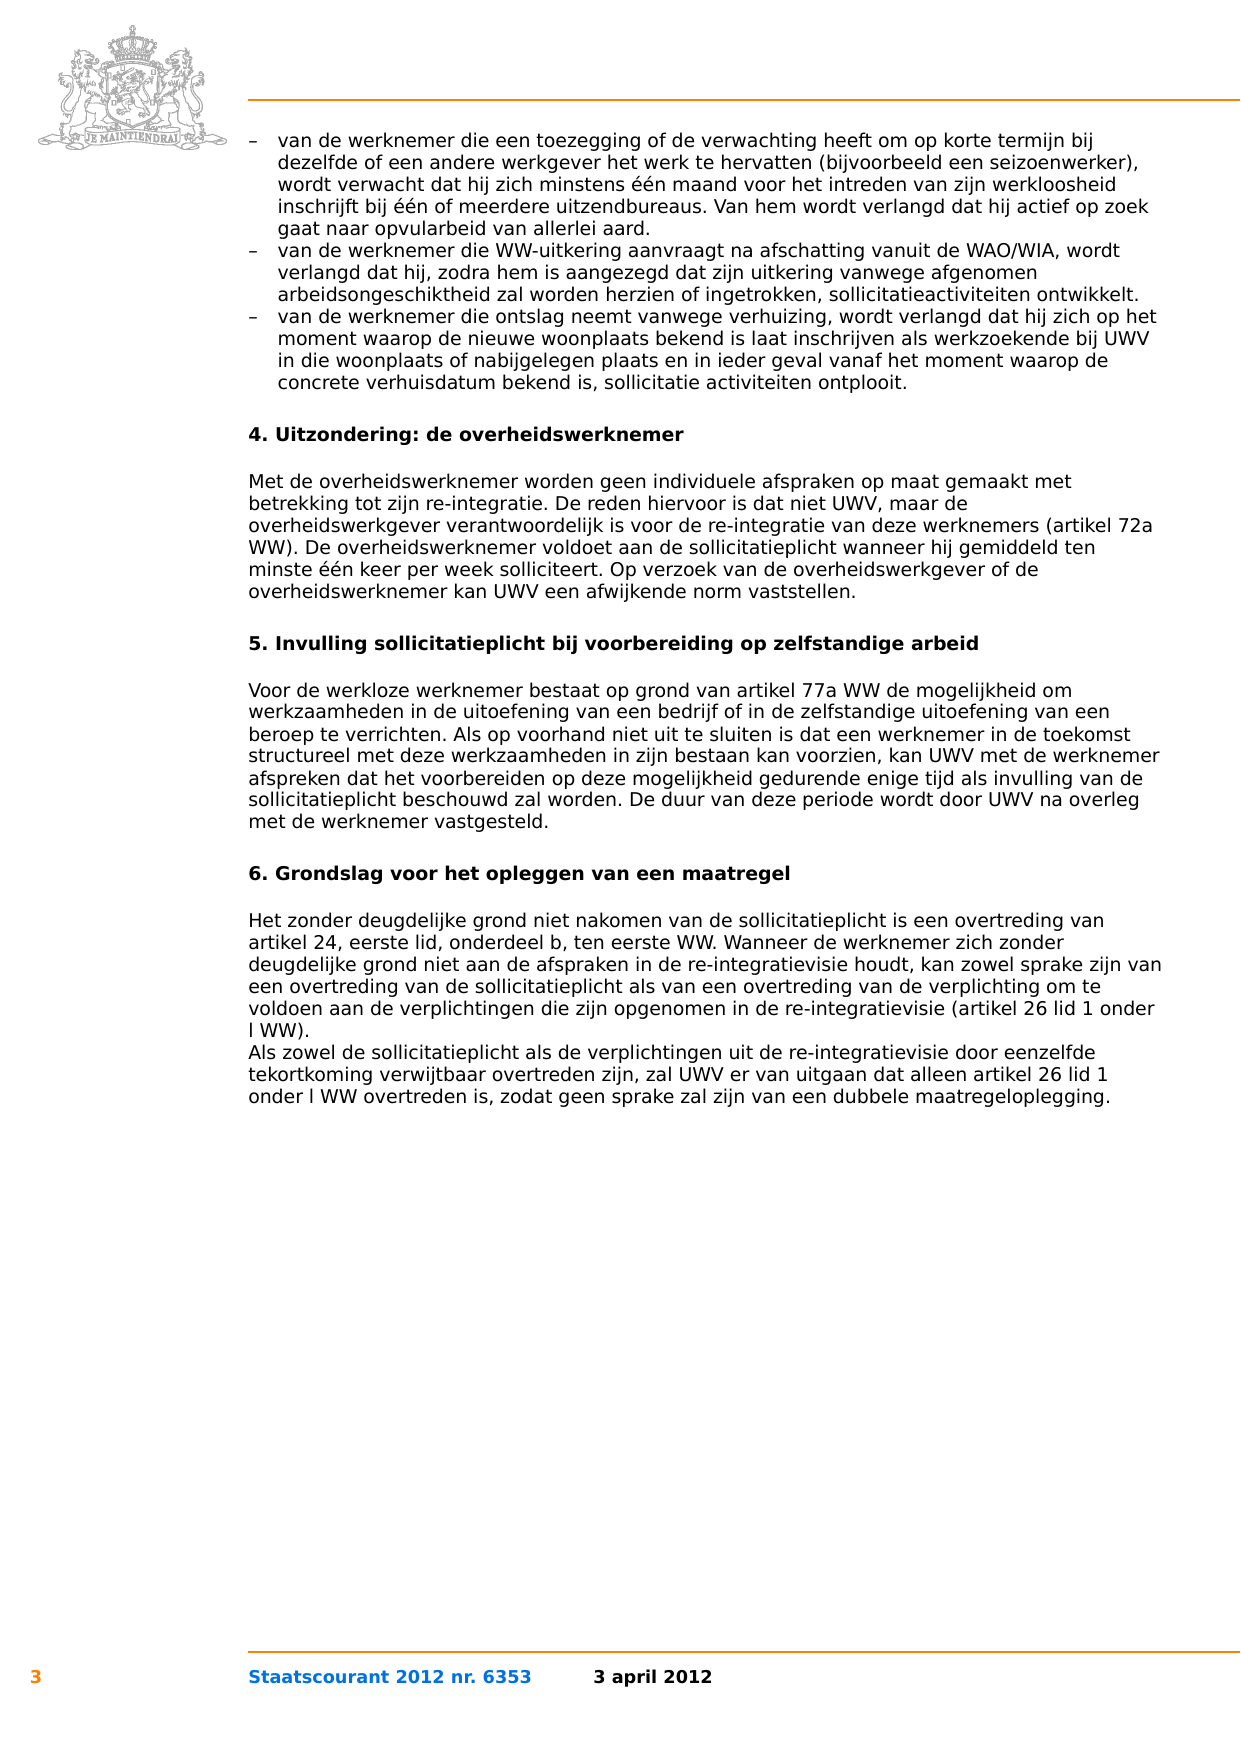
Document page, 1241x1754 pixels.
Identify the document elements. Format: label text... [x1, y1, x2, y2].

text – van de werknemer die een toezegging of de verwachting heeft om op korte termijn bij dezelfde of een andere werkgever het werk te hervatten (bijvoorbeeld een seizoenwerker), wordt verwacht dat hij zich minstens één maand voor het intreden van zijn werkloosheid inschrijft bij één of meerdere uitzendbureaus. Van hem wordt verlangd dat hij actief op zoek gaat naar opvularbeid van allerlei aard. [248, 130, 1163, 240]
text Met de overheidswerknemer worden geen individuele afspraken op maat gemaakt met betrekking tot zijn re-integratie. De reden hiervoor is dat niet UWV, maar de overheidswerkgever verantwoordelijk is voor de re-integratie van deze werknemers (artikel 72a WW). De overheidswerknemer voldoet aan de sollicitatieplicht wanneer hij gemiddeld ten minste één keer per week solliciteert. Op verzoek van de overheidswerkgever of de overheidswerknemer kan UWV een afwijkende norm vaststellen. [248, 471, 1163, 602]
subtitle 4. Uitzondering: de overheidswerknemer [248, 424, 1163, 446]
text – van de werknemer die WW-uitkering aanvraagt na afschatting vanuit de WAO/WIA, wordt verlangd dat hij, zodra hem is aangezegd dat zijn uitkering vanwege afgenomen arbeidsongeschiktheid zal worden herzien of ingetrokken, sollicitatieactiviteiten ontwikkelt. [248, 240, 1163, 306]
picture [38, 25, 227, 150]
subtitle 6. Grondslag voor het opleggen van een maatregel [248, 863, 1163, 885]
text Voor de werkloze werknemer bestaat op grond van artikel 77a WW de mogelijkheid om werkzaamheden in de uitoefening van een bedrijf of in de zelfstandige uitoefening van een beroep te verrichten. Als op voorhand niet uit te sluiten is dat een werknemer in de toekomst structureel met deze werkzaamheden in zijn bestaan kan voorzien, kan UWV met de werknemer afspreken dat het voorbereiden op deze mogelijkheid gedurende enige tijd als invulling van de sollicitatieplicht beschouwd zal worden. De duur van deze periode wordt door UWV na overleg met de werknemer vastgesteld. [248, 679, 1163, 833]
text Het zonder deugdelijke grond niet nakomen van de sollicitatieplicht is een overtreding van artikel 24, eerste lid, onderdeel b, ten eerste WW. Wanneer de werknemer zich zonder deugdelijke grond niet aan de afspraken in de re-integratievisie houdt, kan zowel sprake zijn van een overtreding van de sollicitatieplicht als van een overtreding van de verplichting om te voldoen aan de verplichtingen die zijn opgenomen in de re-integratievisie (artikel 26 lid 1 onder l WW). [248, 910, 1163, 1042]
text Als zowel de sollicitatieplicht als de verplichtingen uit de re-integratievisie door eenzelfde tekortkoming verwijtbaar overtreden zijn, zal UWV er van uitgaan dat alleen artikel 26 lid 1 onder l WW overtreden is, zodat geen sprake zal zijn van een dubbele maatregeloplegging. [248, 1042, 1163, 1108]
text – van de werknemer die ontslag neemt vanwege verhuizing, wordt verlangd dat hij zich op het moment waarop de nieuwe woonplaats bekend is laat inschrijven als werkzoekende bij UWV in die woonplaats of nabijgelegen plaats en in ieder geval vanaf het moment waarop de concrete verhuisdatum bekend is, sollicitatie activiteiten ontplooit. [248, 306, 1163, 394]
subtitle 5. Invulling sollicitatieplicht bij voorbereiding op zelfstandige arbeid [248, 632, 1163, 654]
